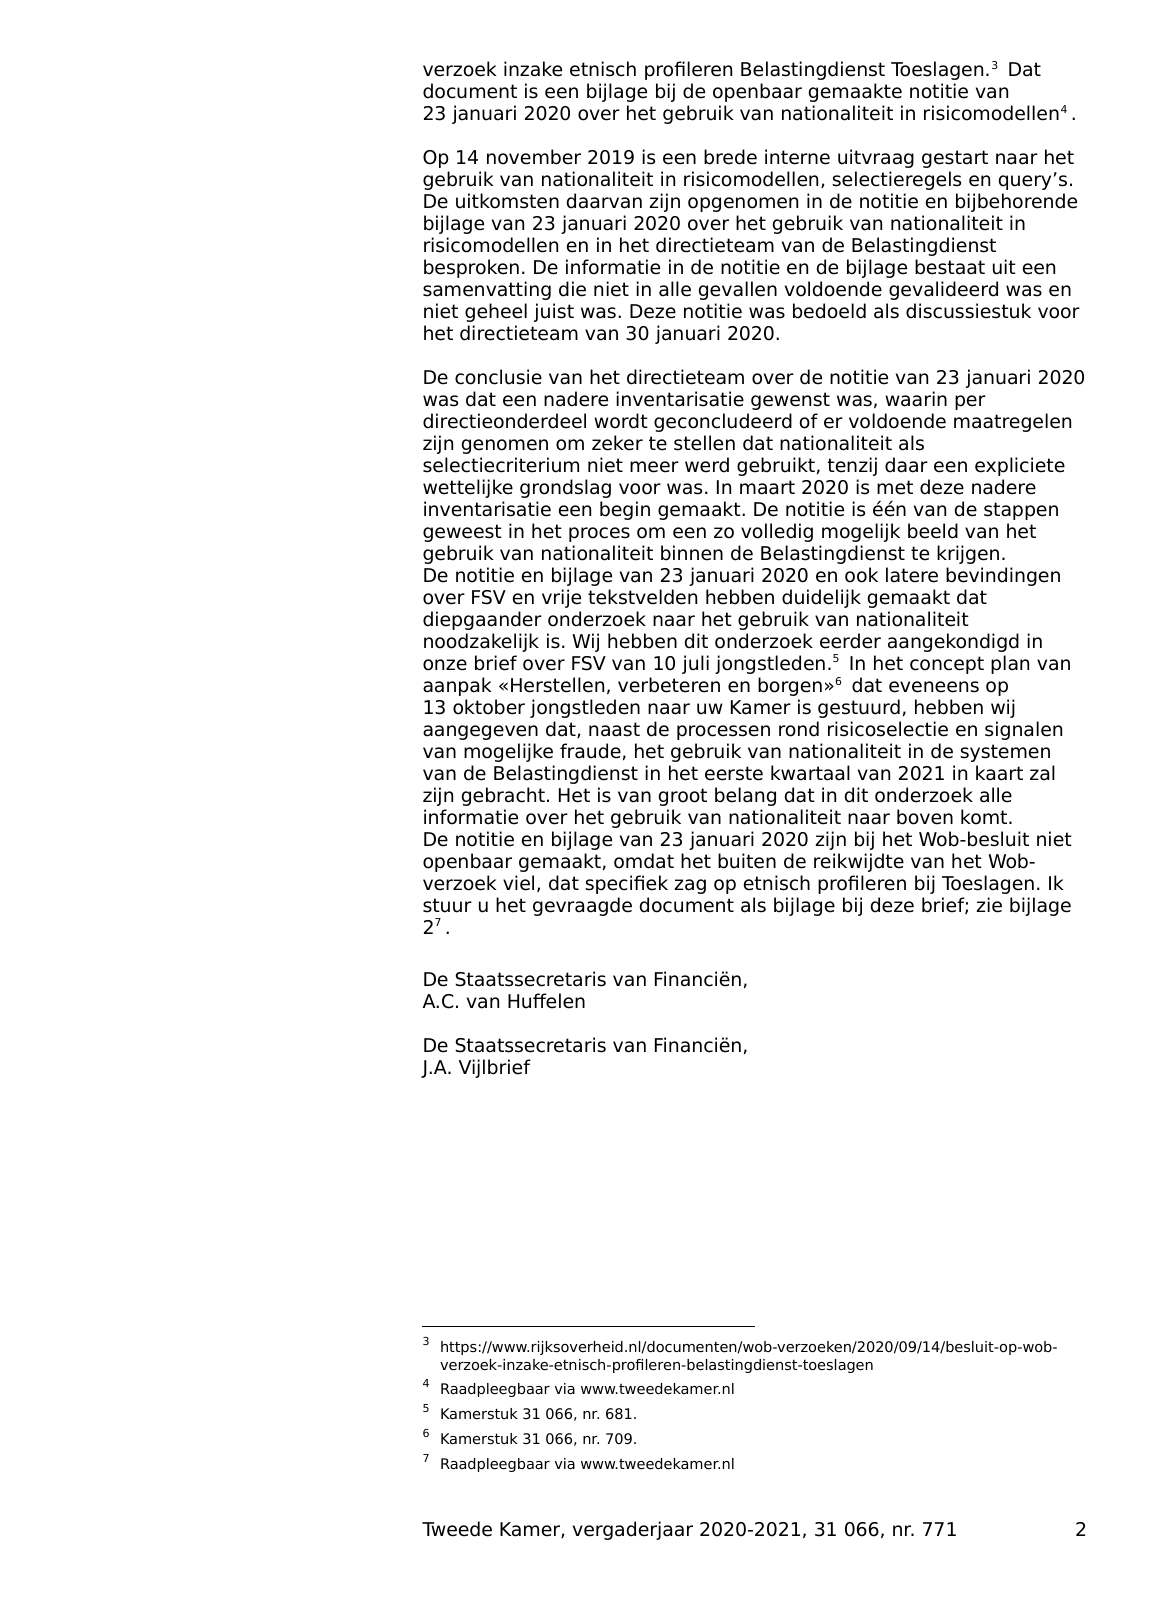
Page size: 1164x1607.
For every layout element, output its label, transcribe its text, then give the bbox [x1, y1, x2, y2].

text Kamerstuk 31 066, nr. 709. [422, 1427, 1087, 1449]
text Raadpleegbaar via www.tweedekamer.nl [422, 1377, 1087, 1399]
text De conclusie van het directieteam over de notitie van 23 januari 2020 was dat een nadere inventarisatie gewenst was, waarin per directieonderdeel wordt geconcludeerd of er voldoende maatregelen zijn genomen om zeker te stellen dat nationaliteit als selectiecriterium niet meer werd gebruikt, tenzij daar een expliciete wettelijke grondslag voor was. In maart 2020 is met deze nadere inventarisatie een begin gemaakt. De notitie is één van de stappen geweest in het proces om een zo volledig mogelijk beeld van het gebruik van nationaliteit binnen de Belastingdienst te krijgen. [422, 367, 1087, 565]
text verzoek inzake etnisch profileren Belastingdienst Toeslagen. Dat document is een bijlage bij de openbaar gemaakte notitie van 23 januari 2020 over het gebruik van nationaliteit in risicomodellen. [422, 59, 1087, 125]
text Raadpleegbaar via www.tweedekamer.nl [422, 1452, 1087, 1474]
text De Staatssecretaris van Financiën, A.C. van Huffelen [422, 969, 1087, 1013]
text Op 14 november 2019 is een brede interne uitvraag gestart naar het gebruik van nationaliteit in risicomodellen, selectieregels en query’s. De uitkomsten daarvan zijn opgenomen in de notitie en bijbehorende bijlage van 23 januari 2020 over het gebruik van nationaliteit in risicomodellen en in het directieteam van de Belastingdienst besproken. De informatie in de notitie en de bijlage bestaat uit een samenvatting die niet in alle gevallen voldoende gevalideerd was en niet geheel juist was. Deze notitie was bedoeld als discussiestuk voor het directieteam van 30 januari 2020. [422, 147, 1087, 345]
text De notitie en bijlage van 23 januari 2020 en ook latere bevindingen over FSV en vrije tekstvelden hebben duidelijk gemaakt dat diepgaander onderzoek naar het gebruik van nationaliteit noodzakelijk is. Wij hebben dit onderzoek eerder aangekondigd in onze brief over FSV van 10 juli jongstleden. In het concept plan van aanpak «Herstellen, verbeteren en borgen» dat eveneens op 13 oktober jongstleden naar uw Kamer is gestuurd, hebben wij aangegeven dat, naast de processen rond risicoselectie en signalen van mogelijke fraude, het gebruik van nationaliteit in de systemen van de Belastingdienst in het eerste kwartaal van 2021 in kaart zal zijn gebracht. Het is van groot belang dat in dit onderzoek alle informatie over het gebruik van nationaliteit naar boven komt. [422, 565, 1087, 829]
text De notitie en bijlage van 23 januari 2020 zijn bij het Wob-besluit niet openbaar gemaakt, omdat het buiten de reikwijdte van het Wob-verzoek viel, dat specifiek zag op etnisch profileren bij Toeslagen. Ik stuur u het gevraagde document als bijlage bij deze brief; zie bijlage 2. [422, 829, 1087, 939]
text https://www.rijksoverheid.nl/documenten/wob-verzoeken/2020/09/14/besluit-op-wob-verzoek-inzake-etnisch-profileren-belastingdienst-toeslagen [422, 1335, 1087, 1374]
text De Staatssecretaris van Financiën, J.A. Vijlbrief [422, 1035, 1087, 1079]
text Kamerstuk 31 066, nr. 681. [422, 1402, 1087, 1424]
